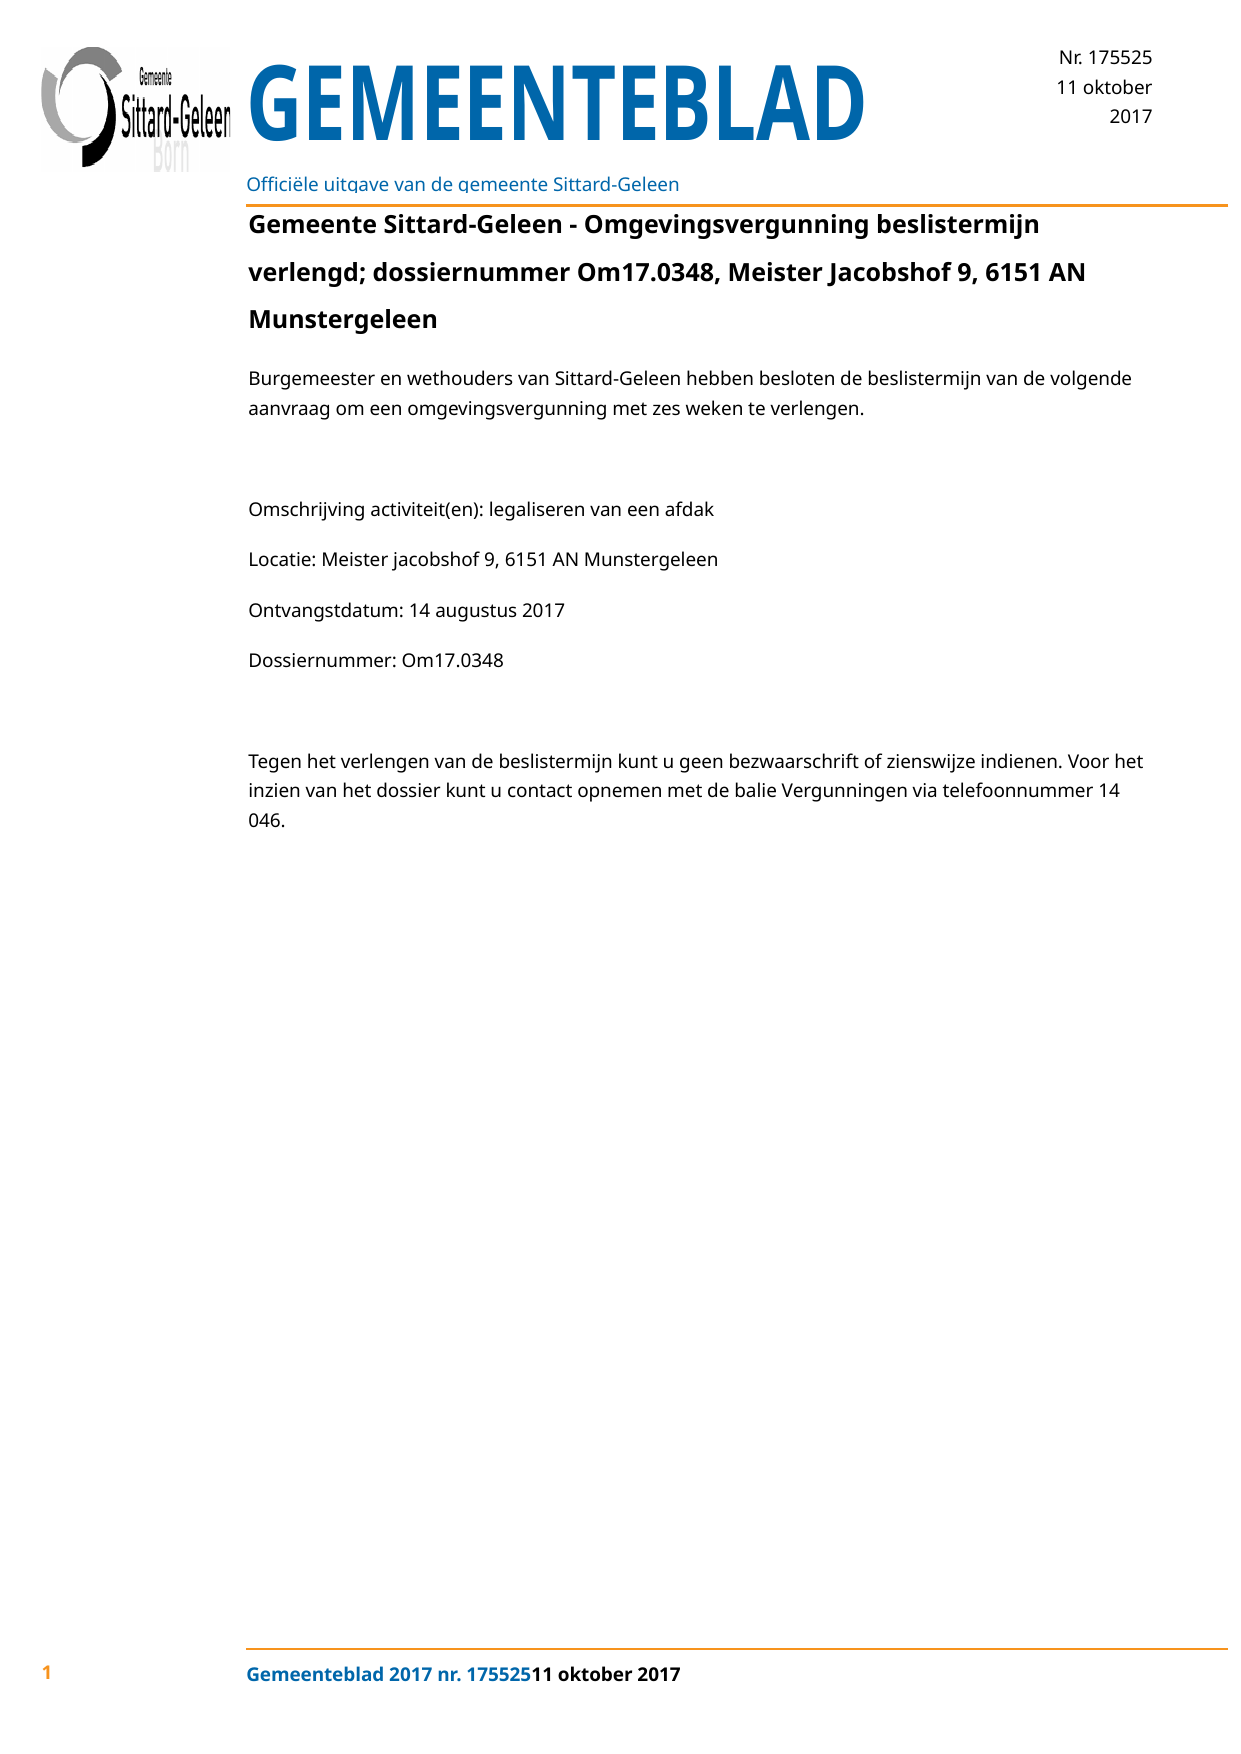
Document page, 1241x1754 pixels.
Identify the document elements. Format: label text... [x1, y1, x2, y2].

picture [41, 47, 231, 172]
text Omschrijving activiteit(en): legaliseren van een afdak [248, 496, 1152, 522]
text Dossiernummer: Om17.0348 [248, 647, 1152, 673]
text Burgemeester en wethouders van Sittard-Geleen hebben besloten de beslistermijn van de volgende aanvraag om een omgevingsvergunning met zes weken te verlengen. [248, 366, 1152, 421]
text Locatie: Meister jacobshof 9, 6151 AN Munstergeleen [248, 546, 1152, 572]
text Gemeente Sittard-Geleen - Omgevingsvergunning beslistermijn verlengd; dossiernummer Om17.0348, Meister Jacobshof 9, 6151 AN Munstergeleen [248, 207, 1152, 336]
text Tegen het verlengen van de beslistermijn kunt u geen bezwaarschrift of zienswijze indienen. Voor het inzien van het dossier kunt u contact opnemen met de balie Vergunningen via telefoonnummer 14 046. [248, 748, 1152, 833]
text Ontvangstdatum: 14 augustus 2017 [248, 597, 1152, 622]
